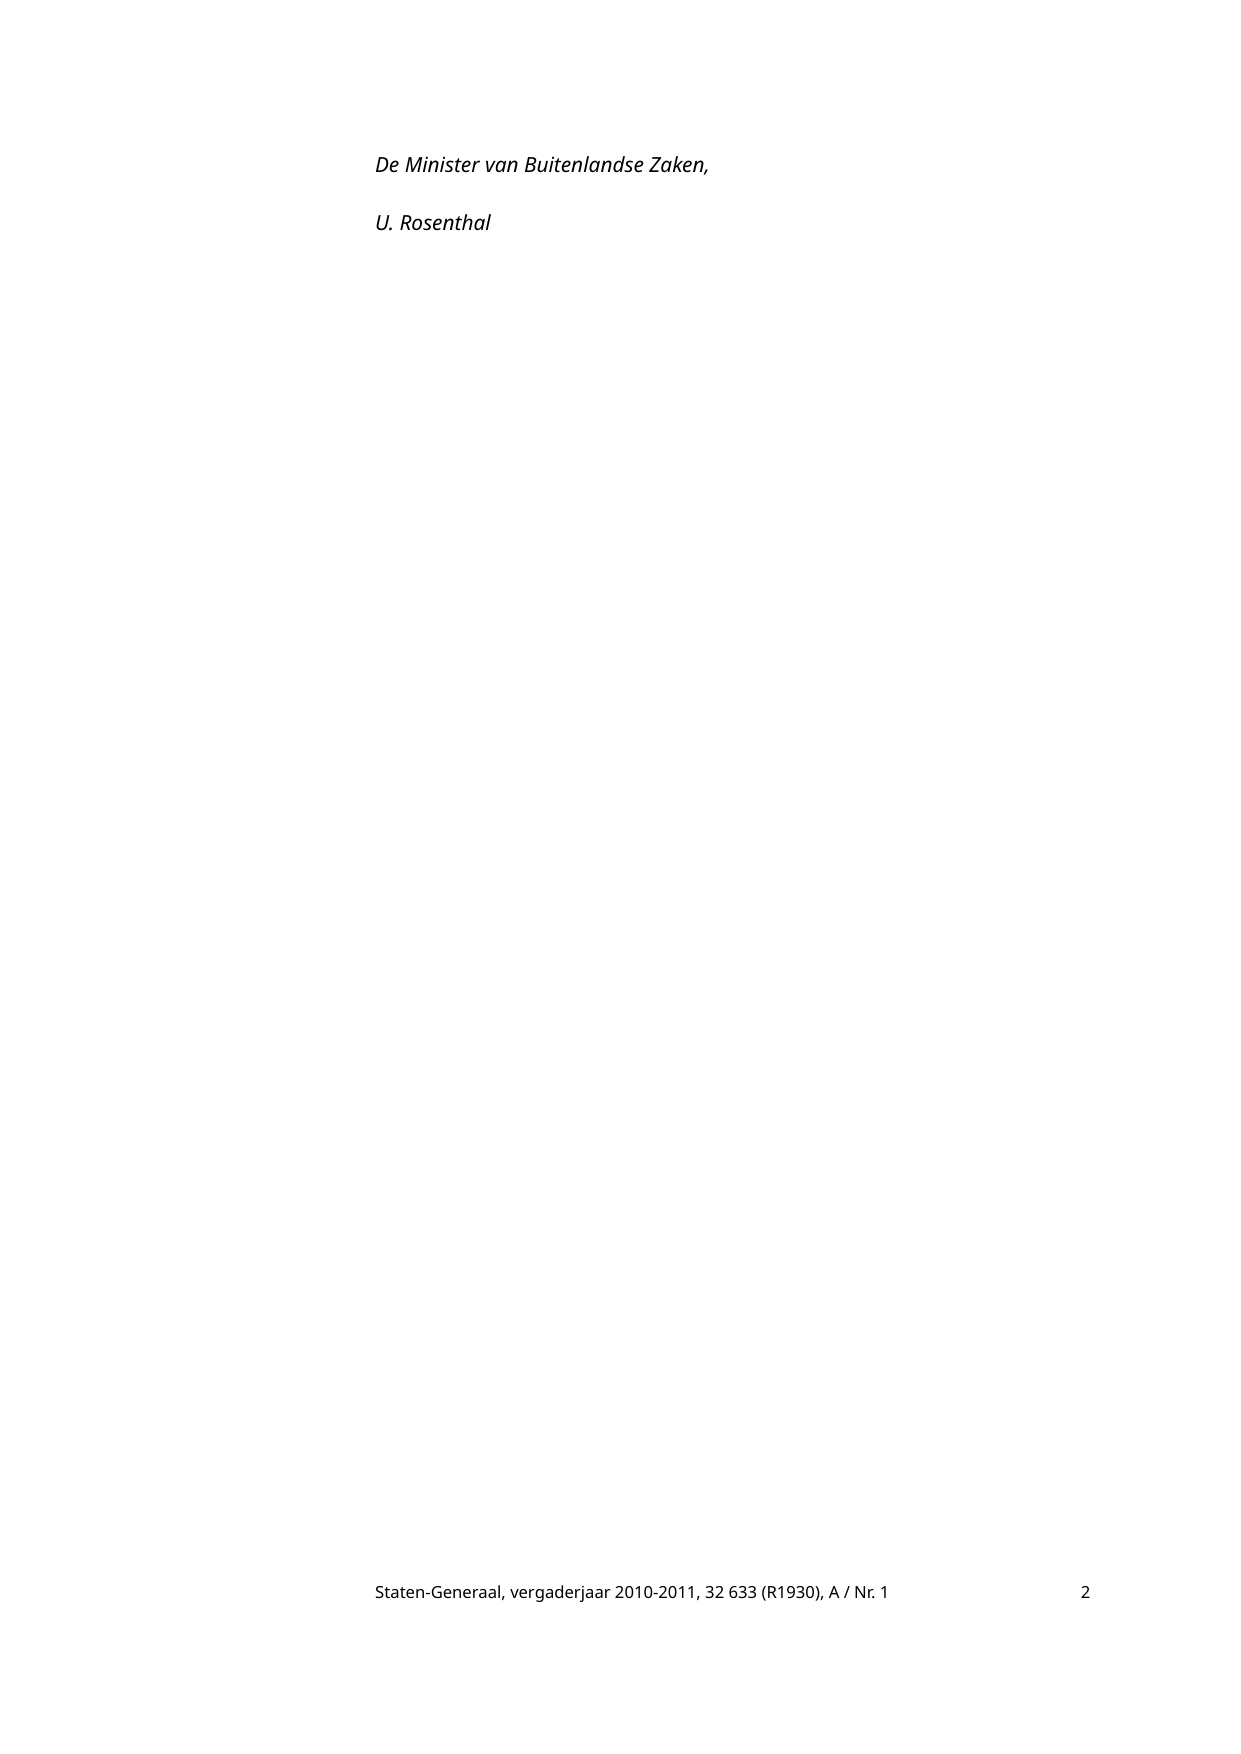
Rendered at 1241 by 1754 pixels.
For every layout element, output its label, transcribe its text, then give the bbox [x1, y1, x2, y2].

text U. Rosenthal [375, 208, 1090, 237]
text De Minister van Buitenlandse Zaken, [375, 150, 1090, 178]
